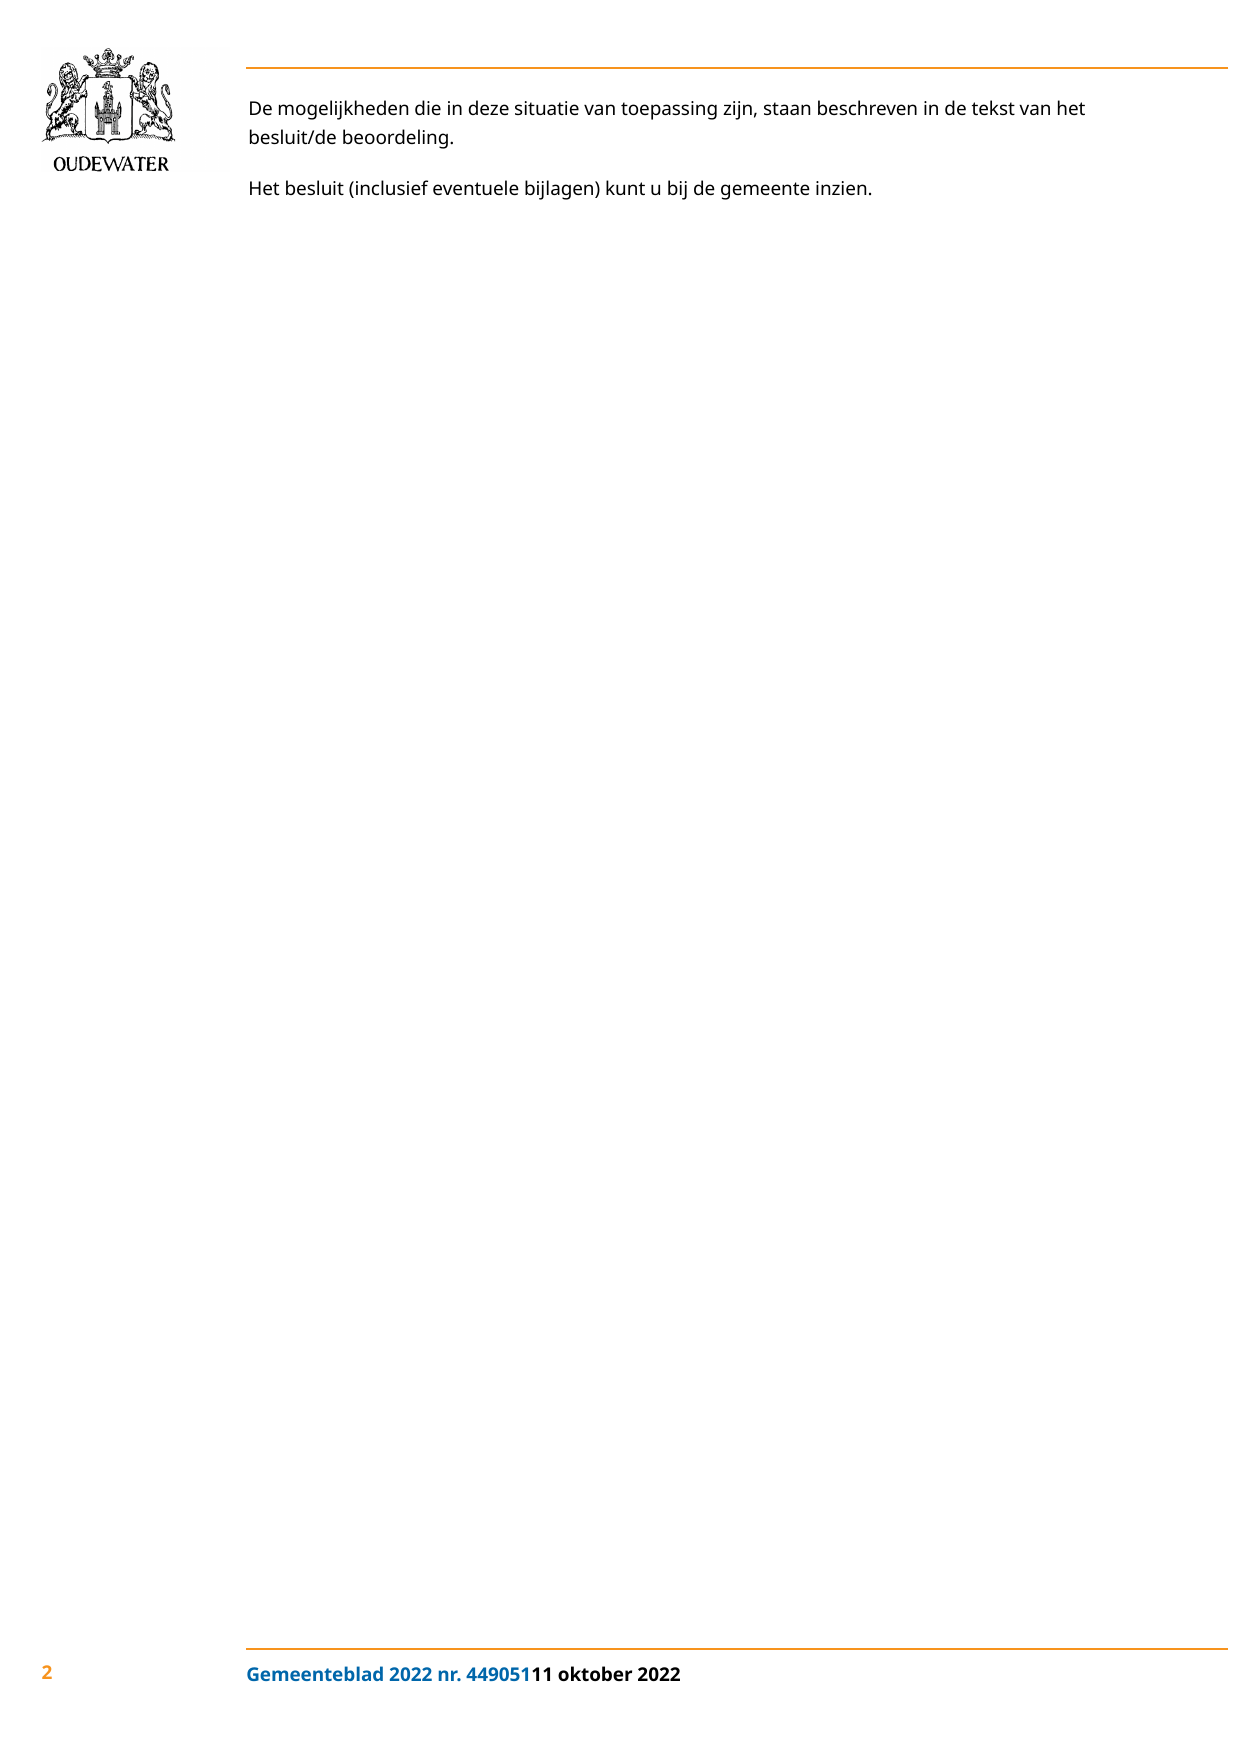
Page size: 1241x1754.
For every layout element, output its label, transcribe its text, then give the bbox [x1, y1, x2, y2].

text De mogelijkheden die in deze situatie van toepassing zijn, staan beschreven in de tekst van het besluit/de beoordeling. [248, 95, 1152, 150]
picture [41, 47, 231, 172]
text Het besluit (inclusief eventuele bijlagen) kunt u bij de gemeente inzien. [248, 175, 1152, 201]
